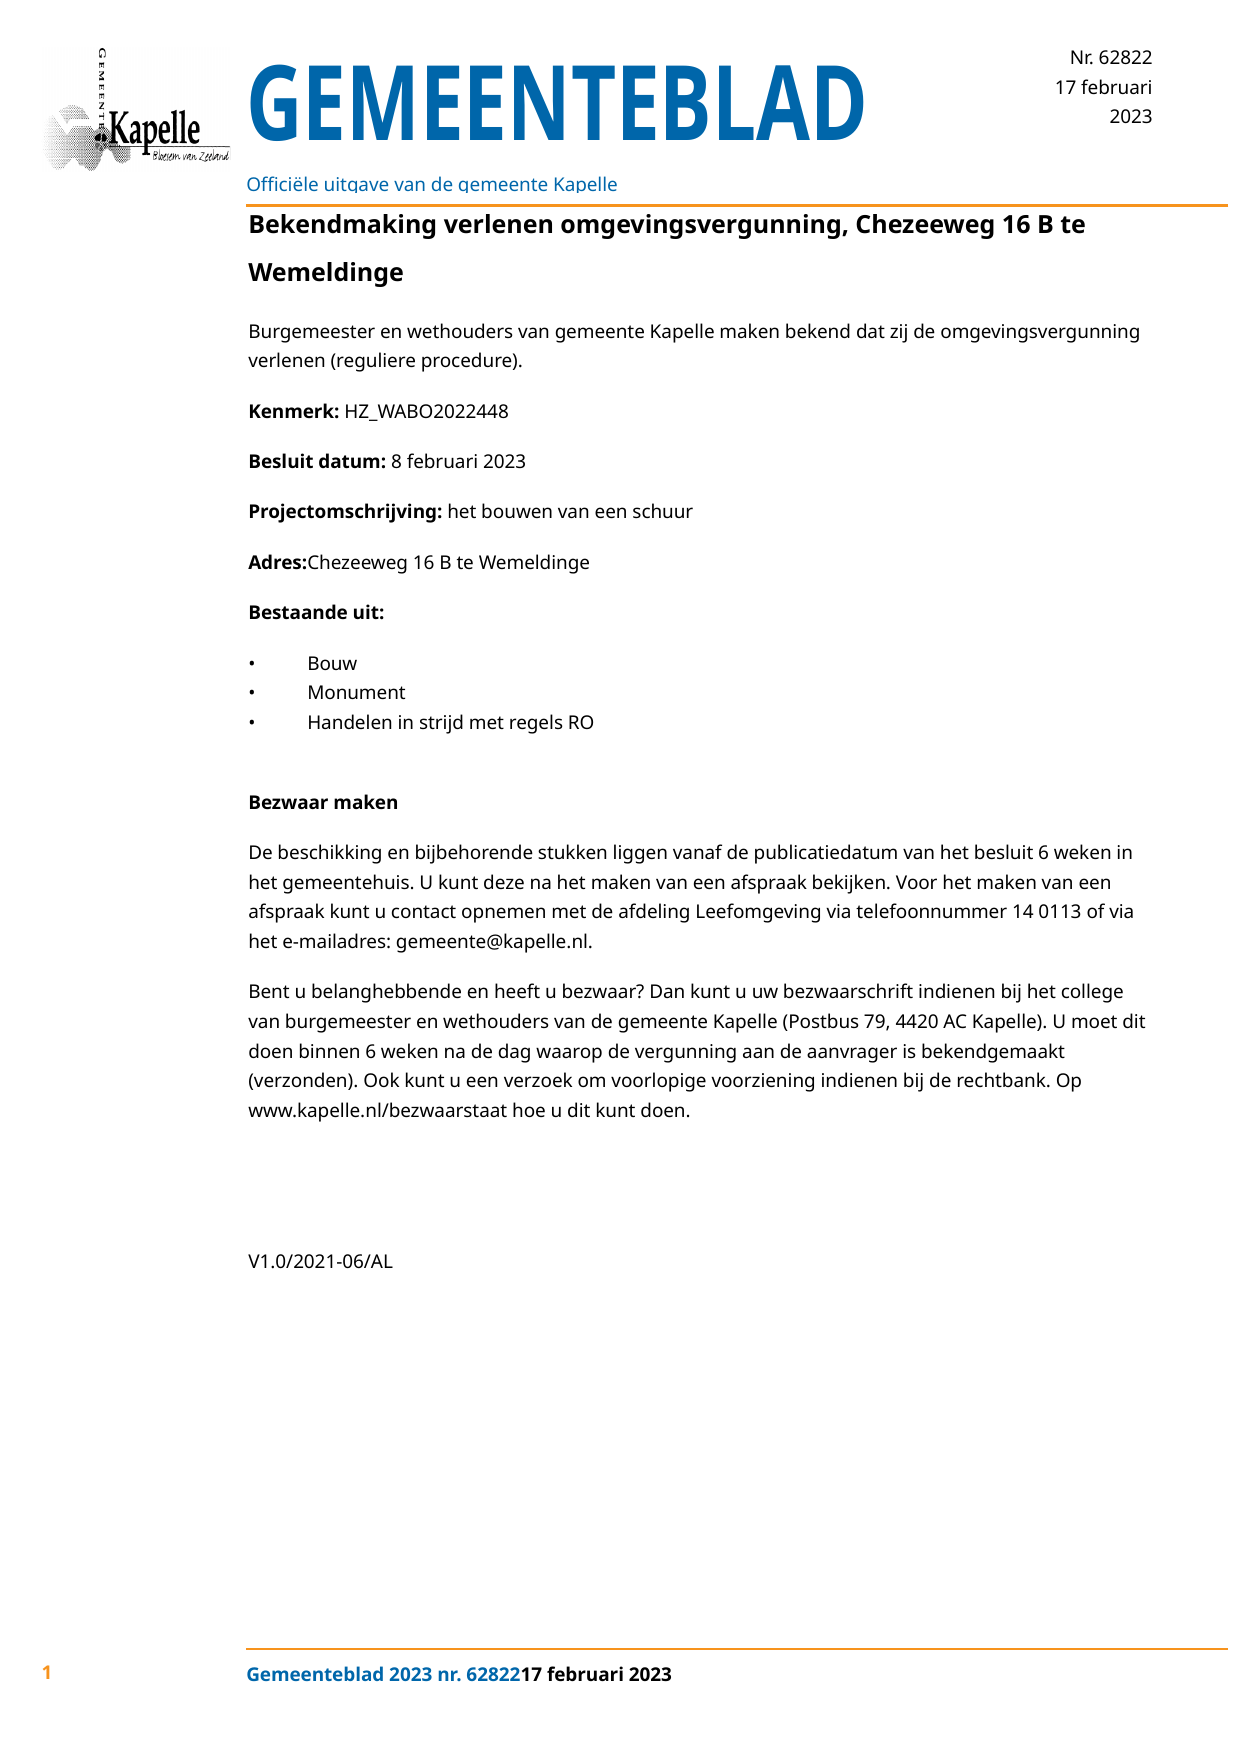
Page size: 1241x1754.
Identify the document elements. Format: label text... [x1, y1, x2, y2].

list Bouw [248, 650, 1152, 676]
text Projectomschrijving: het bouwen van een schuur [248, 499, 1152, 524]
text Bent u belanghebbende en heeft u bezwaar? Dan kunt u uw bezwaarschrift indienen bij het college van burgemeester en wethouders van de gemeente Kapelle (Postbus 79, 4420 AC Kapelle). U moet dit doen binnen 6 weken na de dag waarop de vergunning aan de aanvrager is bekendgemaakt (verzonden). Ook kunt u een verzoek om voorlopige voorziening indienen bij de rechtbank. Op www.kapelle.nl/bezwaarstaat hoe u dit kunt doen. [248, 979, 1152, 1123]
text Bekendmaking verlenen omgevingsvergunning, Chezeeweg 16 B te Wemeldinge [248, 207, 1152, 288]
text De beschikking en bijbehorende stukken liggen vanaf de publicatiedatum van het besluit 6 weken in het gemeentehuis. U kunt deze na het maken van een afspraak bekijken. Voor het maken van een afspraak kunt u contact opnemen met de afdeling Leefomgeving via telefoonnummer 14 0113 of via het e-mailadres: gemeente@kapelle.nl. [248, 839, 1152, 954]
text Bestaande uit: [248, 599, 1152, 625]
text Besluit datum: 8 februari 2023 [248, 448, 1152, 474]
text V1.0/2021-06/AL [248, 1248, 1152, 1274]
text Adres:Chezeeweg 16 B te Wemeldinge [248, 549, 1152, 575]
text Kenmerk: HZ_WABO2022448 [248, 398, 1152, 424]
list Handelen in strijd met regels RO [248, 709, 1152, 735]
text Bezwaar maken [248, 789, 1152, 815]
picture [41, 47, 231, 172]
list Monument [248, 679, 1152, 705]
text Burgemeester en wethouders van gemeente Kapelle maken bekend dat zij de omgevingsvergunning verlenen (reguliere procedure). [248, 318, 1152, 373]
